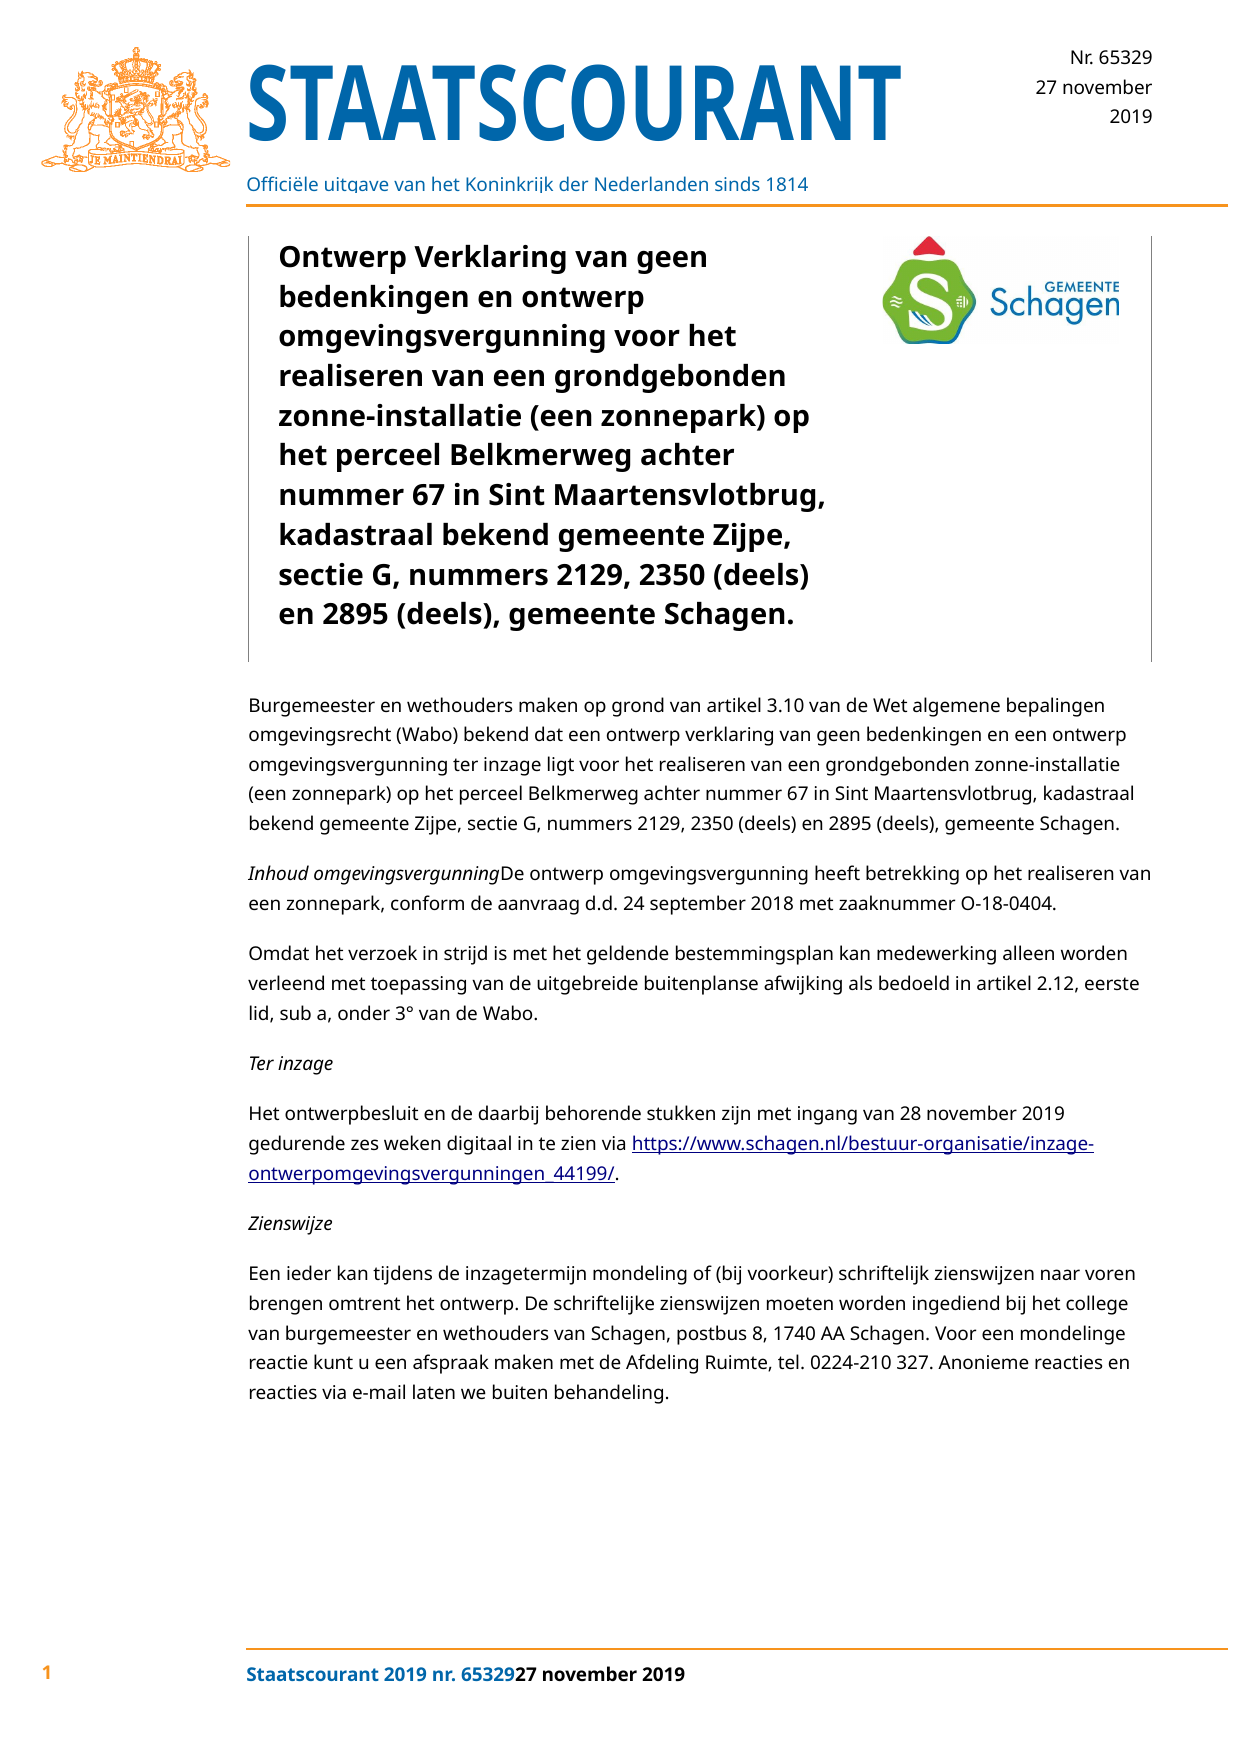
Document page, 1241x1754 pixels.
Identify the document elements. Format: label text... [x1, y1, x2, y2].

text Een ieder kan tijdens de inzagetermijn mondeling of (bij voorkeur) schriftelijk zienswijzen naar voren brengen omtrent het ontwerp. De schriftelijke zienswijzen moeten worden ingediend bij het college van burgemeester en wethouders van Schagen, postbus 8, 1740 AA Schagen. Voor een mondelinge reactie kunt u een afspraak maken met de Afdeling Ruimte, tel. 0224-210 327. Anonieme reacties en reacties via e-mail laten we buiten behandeling. [248, 1261, 1152, 1404]
picture [41, 47, 231, 172]
text Het ontwerpbesluit en de daarbij behorende stukken zijn met ingang van 28 november 2019 gedurende zes weken digitaal in te zien via https://www.schagen.nl/bestuur-organisatie/inzage-ontwerpomgevingsvergunningen_44199/. [248, 1101, 1152, 1185]
text Omdat het verzoek in strijd is met het geldende bestemmingsplan kan medewerking alleen worden verleend met toepassing van de uitgebreide buitenplanse afwijking als bedoeld in artikel 2.12, eerste lid, sub a, onder 3° van de Wabo. [248, 941, 1152, 1025]
table_header [850, 236, 1151, 662]
text Inhoud omgevingsvergunningDe ontwerp omgevingsvergunning heeft betrekking op het realiseren van een zonnepark, conform de aanvraag d.d. 24 september 2018 met zaaknummer O-18-0404. [248, 861, 1152, 916]
table_header Ontwerp Verklaring van geen bedenkingen en ontwerp omgevingsvergunning voor het realiseren van een grondgebonden zonne-installatie (een zonnepark) op het perceel Belkmerweg achter nummer 67 in Sint Maartensvlotbrug, kadastraal bekend gemeente Zijpe, sectie G, nummers 2129, 2350 (deels) en 2895 (deels), gemeente Schagen. [249, 236, 850, 662]
text Zienswijze [248, 1210, 1152, 1236]
picture [882, 236, 1119, 344]
text Ter inzage [248, 1050, 1152, 1076]
text Burgemeester en wethouders maken op grond van artikel 3.10 van de Wet algemene bepalingen omgevingsrecht (Wabo) bekend dat een ontwerp verklaring van geen bedenkingen en een ontwerp omgevingsvergunning ter inzage ligt voor het realiseren van een grondgebonden zonne-installatie (een zonnepark) op het perceel Belkmerweg achter nummer 67 in Sint Maartensvlotbrug, kadastraal bekend gemeente Zijpe, sectie G, nummers 2129, 2350 (deels) en 2895 (deels), gemeente Schagen. [248, 692, 1152, 836]
